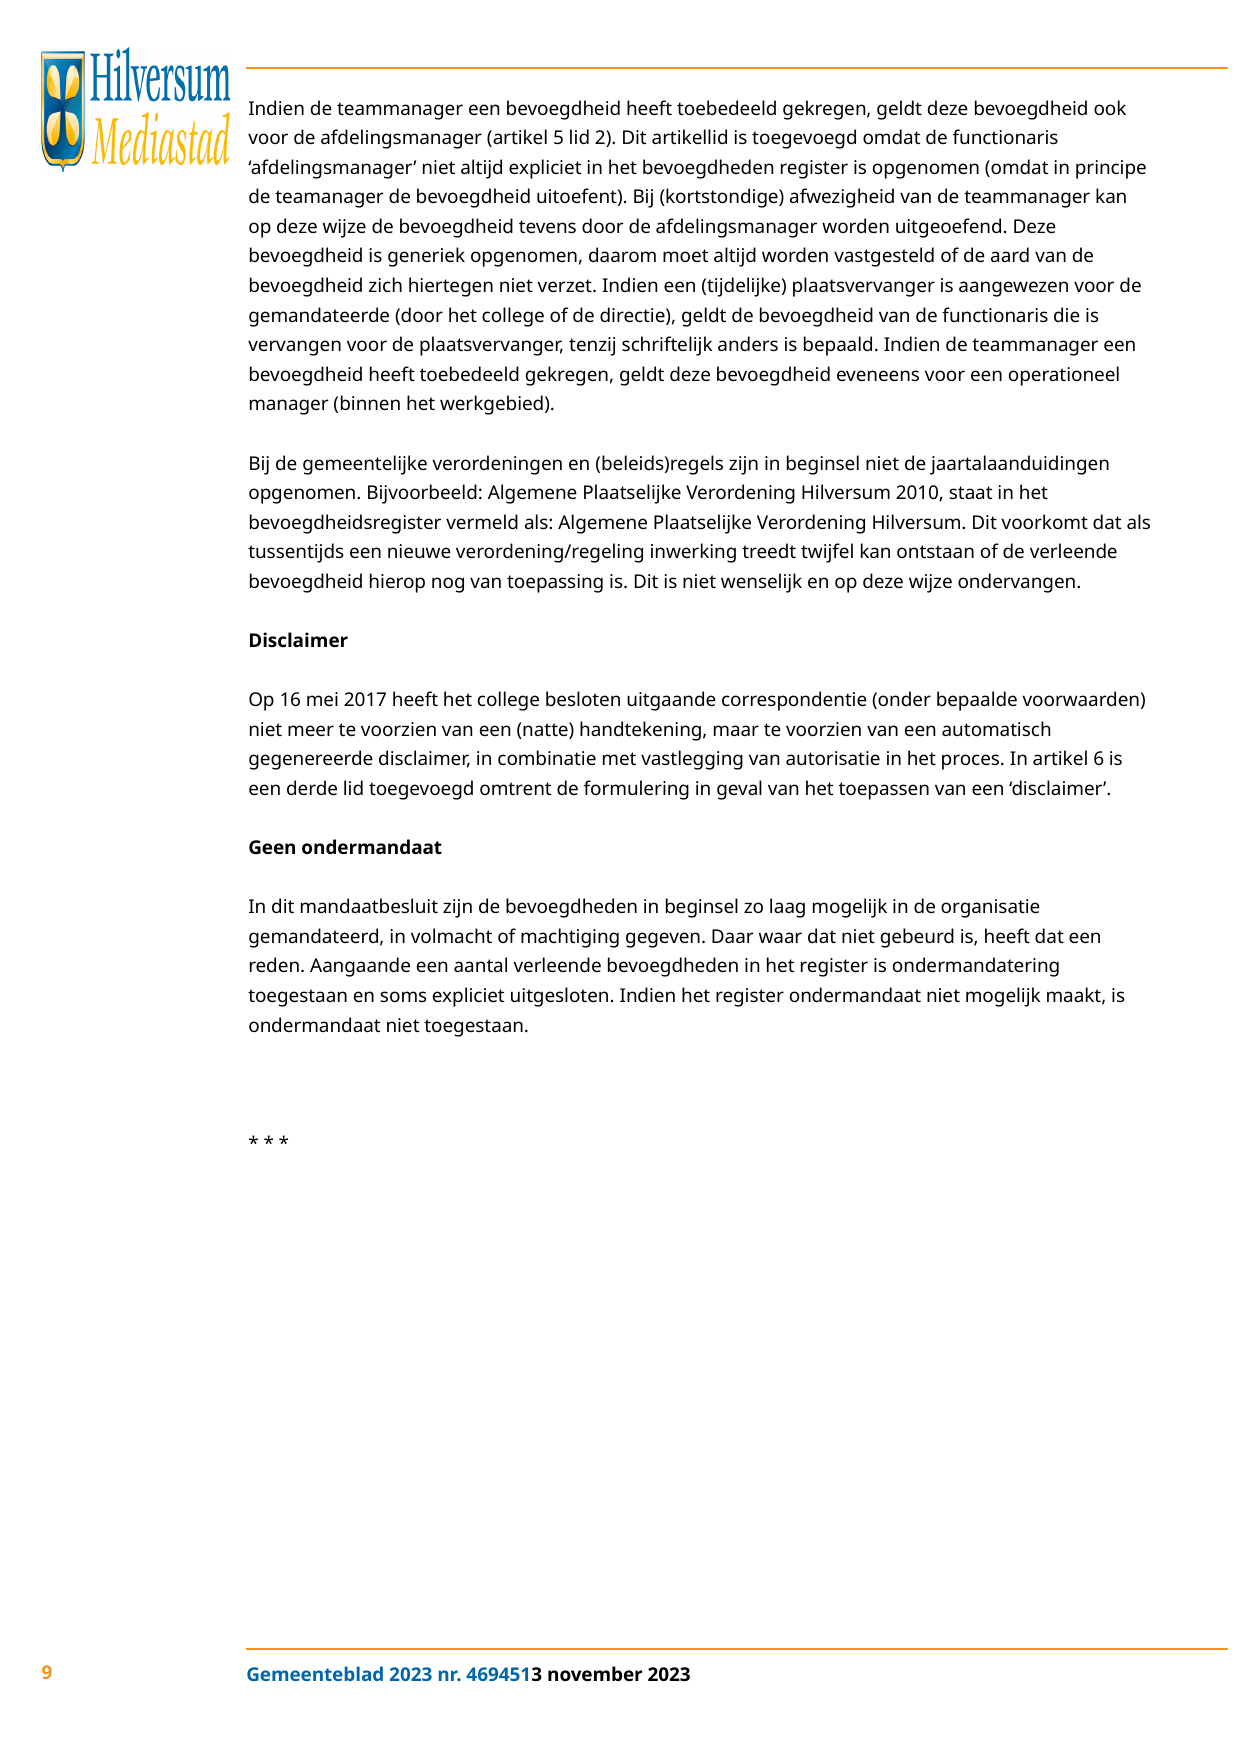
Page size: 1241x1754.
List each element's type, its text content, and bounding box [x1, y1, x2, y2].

text Op 16 mei 2017 heeft het college besloten uitgaande correspondentie (onder bepaalde voorwaarden) niet meer te voorzien van een (natte) handtekening, maar te voorzien van een automatisch gegenereerde disclaimer, in combinatie met vastlegging van autorisatie in het proces. In artikel 6 is een derde lid toegevoegd omtrent de formulering in geval van het toepassen van een ‘disclaimer’. [248, 686, 1152, 801]
text Bij de gemeentelijke verordeningen en (beleids)regels zijn in beginsel niet de jaartalaanduidingen opgenomen. Bijvoorbeeld: Algemene Plaatselijke Verordening Hilversum 2010, staat in het bevoegdheidsregister vermeld als: Algemene Plaatselijke Verordening Hilversum. Dit voorkomt dat als tussentijds een nieuwe verordening/regeling inwerking treedt twijfel kan ontstaan of de verleende bevoegdheid hierop nog van toepassing is. Dit is niet wenselijk en op deze wijze ondervangen. [248, 450, 1152, 594]
text In dit mandaatbesluit zijn de bevoegdheden in beginsel zo laag mogelijk in de organisatie gemandateerd, in volmacht of machtiging gegeven. Daar waar dat niet gebeurd is, heeft dat een reden. Aangaande een aantal verleende bevoegdheden in het register is ondermandatering toegestaan en soms expliciet uitgesloten. Indien het register ondermandaat niet mogelijk maakt, is ondermandaat niet toegestaan. [248, 893, 1152, 1038]
text Indien de teammanager een bevoegdheid heeft toebedeeld gekregen, geldt deze bevoegdheid ook voor de afdelingsmanager (artikel 5 lid 2). Dit artikellid is toegevoegd omdat de functionaris ‘afdelingsmanager’ niet altijd expliciet in het bevoegdheden register is opgenomen (omdat in principe de teamanager de bevoegdheid uitoefent). Bij (kortstondige) afwezigheid van de teammanager kan op deze wijze de bevoegdheid tevens door de afdelingsmanager worden uitgeoefend. Deze bevoegdheid is generiek opgenomen, daarom moet altijd worden vastgesteld of de aard van de bevoegdheid zich hiertegen niet verzet. Indien een (tijdelijke) plaatsvervanger is aangewezen voor de gemandateerde (door het college of de directie), geldt de bevoegdheid van de functionaris die is vervangen voor de plaatsvervanger, tenzij schriftelijk anders is bepaald. Indien de teammanager een bevoegdheid heeft toebedeeld gekregen, geldt deze bevoegdheid eveneens voor een operationeel manager (binnen het werkgebied). [248, 95, 1152, 416]
picture [41, 47, 231, 172]
text * * * [248, 1130, 1152, 1156]
text Geen ondermandaat [248, 834, 1152, 860]
text Disclaimer [248, 627, 1152, 653]
